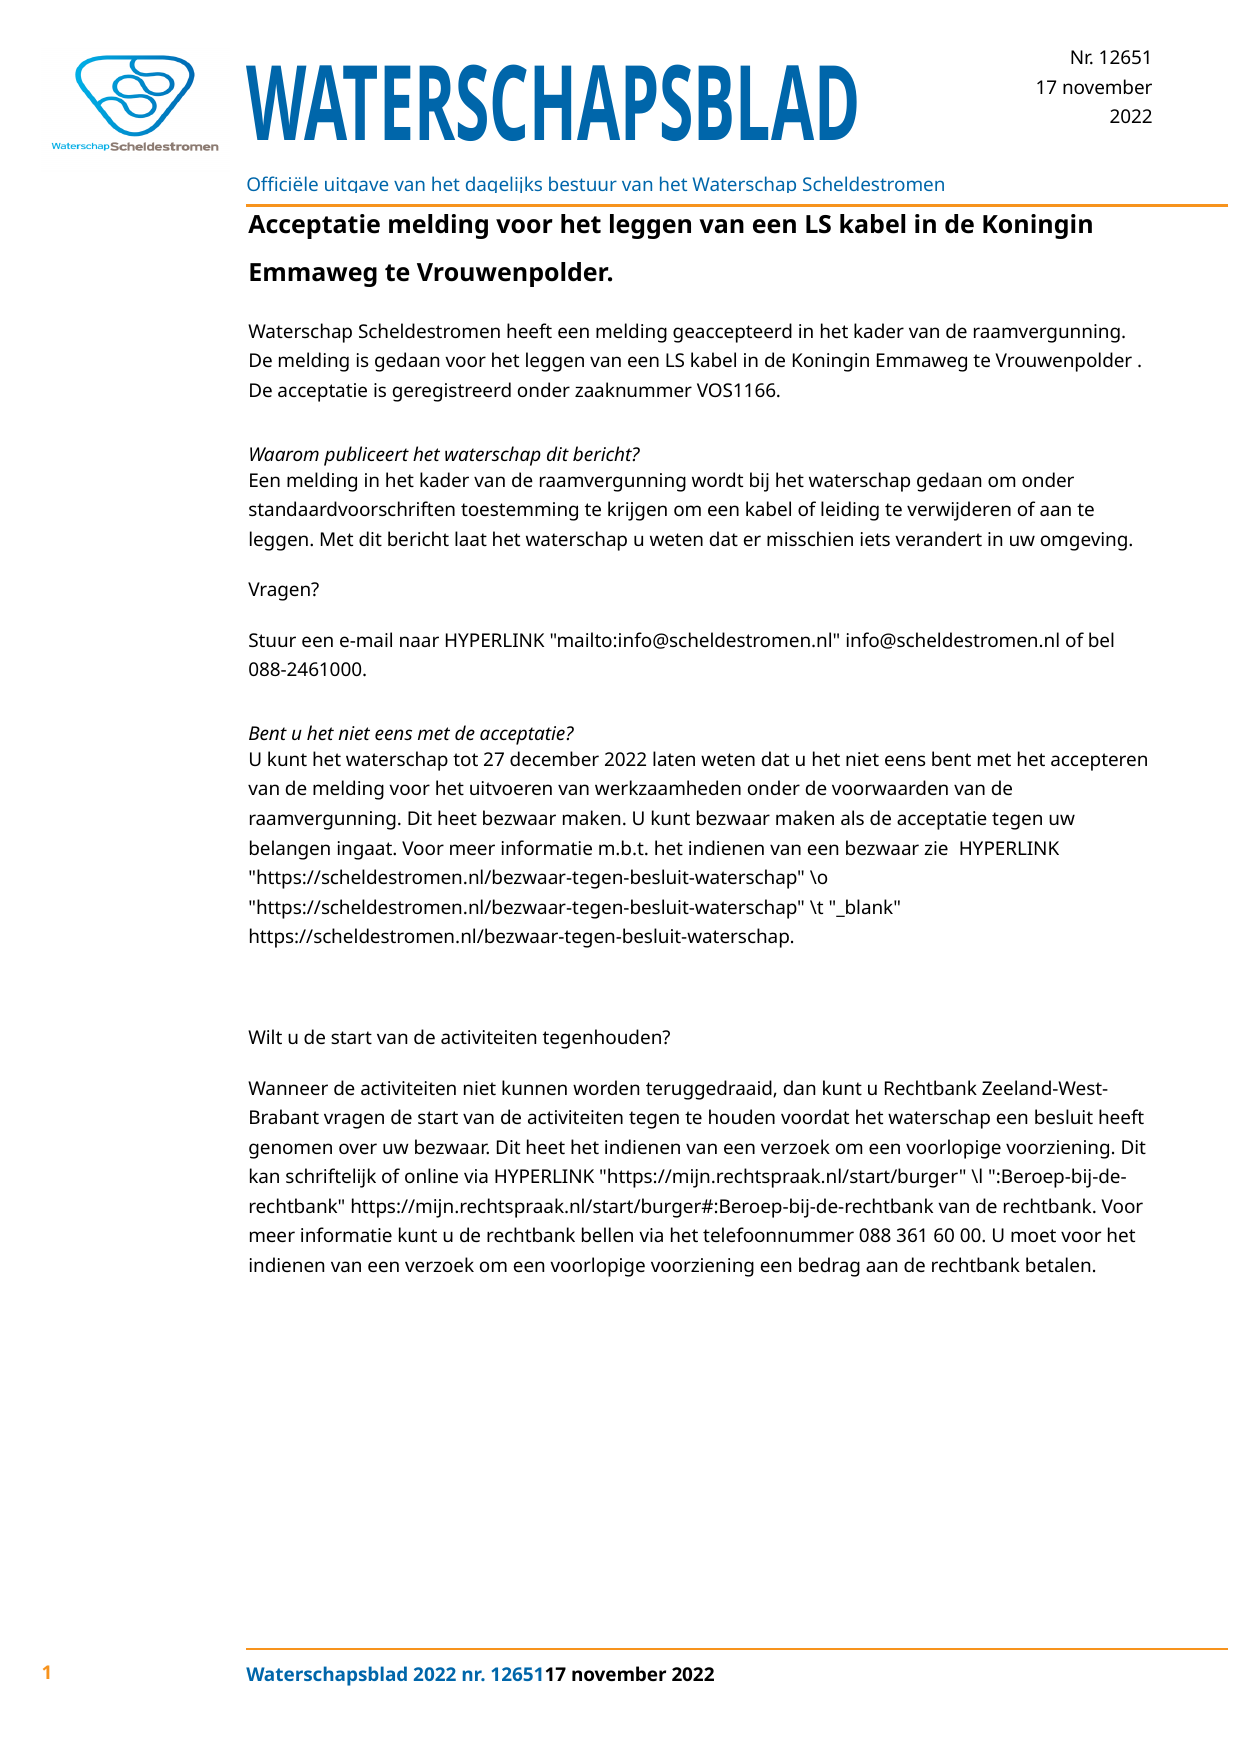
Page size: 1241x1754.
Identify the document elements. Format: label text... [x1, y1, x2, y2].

picture [41, 47, 231, 172]
text Vragen? [248, 576, 1152, 602]
text Wilt u de start van de activiteiten tegenhouden? [248, 1024, 1152, 1050]
text Waarom publiceert het waterschap dit bericht? [248, 441, 1152, 467]
text Wanneer de activiteiten niet kunnen worden teruggedraaid, dan kunt u Rechtbank Zeeland-West-Brabant vragen de start van de activiteiten tegen te houden voordat het waterschap een besluit heeft genomen over uw bezwaar. Dit heet het indienen van een verzoek om een voorlopige voorziening. Dit kan schriftelijk of online via HYPERLINK "https://mijn.rechtspraak.nl/start/burger" \l ":Beroep-bij-de-rechtbank" https://mijn.rechtspraak.nl/start/burger#:Beroep-bij-de-rechtbank van de rechtbank. Voor meer informatie kunt u de rechtbank bellen via het telefoonnummer 088 361 60 00. U moet voor het indienen van een verzoek om een voorlopige voorziening een bedrag aan de rechtbank betalen. [248, 1075, 1152, 1278]
text Stuur een e-mail naar HYPERLINK "mailto:info@scheldestromen.nl" info@scheldestromen.nl of bel 088-2461000. [248, 627, 1152, 682]
text Een melding in het kader van de raamvergunning wordt bij het waterschap gedaan om onder standaardvoorschriften toestemming te krijgen om een kabel of leiding te verwijderen of aan te leggen. Met dit bericht laat het waterschap u weten dat er misschien iets verandert in uw omgeving. [248, 467, 1152, 552]
text Acceptatie melding voor het leggen van een LS kabel in de Koningin Emmaweg te Vrouwenpolder. [248, 207, 1152, 288]
text Waterschap Scheldestromen heeft een melding geaccepteerd in het kader van de raamvergunning. De melding is gedaan voor het leggen van een LS kabel in de Koningin Emmaweg te Vrouwenpolder . De acceptatie is geregistreerd onder zaaknummer VOS1166. [248, 318, 1152, 403]
text U kunt het waterschap tot 27 december 2022 laten weten dat u het niet eens bent met het accepteren van de melding voor het uitvoeren van werkzaamheden onder de voorwaarden van de raamvergunning. Dit heet bezwaar maken. U kunt bezwaar maken als de acceptatie tegen uw belangen ingaat. Voor meer informatie m.b.t. het indienen van een bezwaar zie HYPERLINK "https://scheldestromen.nl/bezwaar-tegen-besluit-waterschap" \o "https://scheldestromen.nl/bezwaar-tegen-besluit-waterschap" \t "_blank" https://scheldestromen.nl/bezwaar-tegen-besluit-waterschap. [248, 746, 1152, 949]
text Bent u het niet eens met de acceptatie? [248, 720, 1152, 746]
